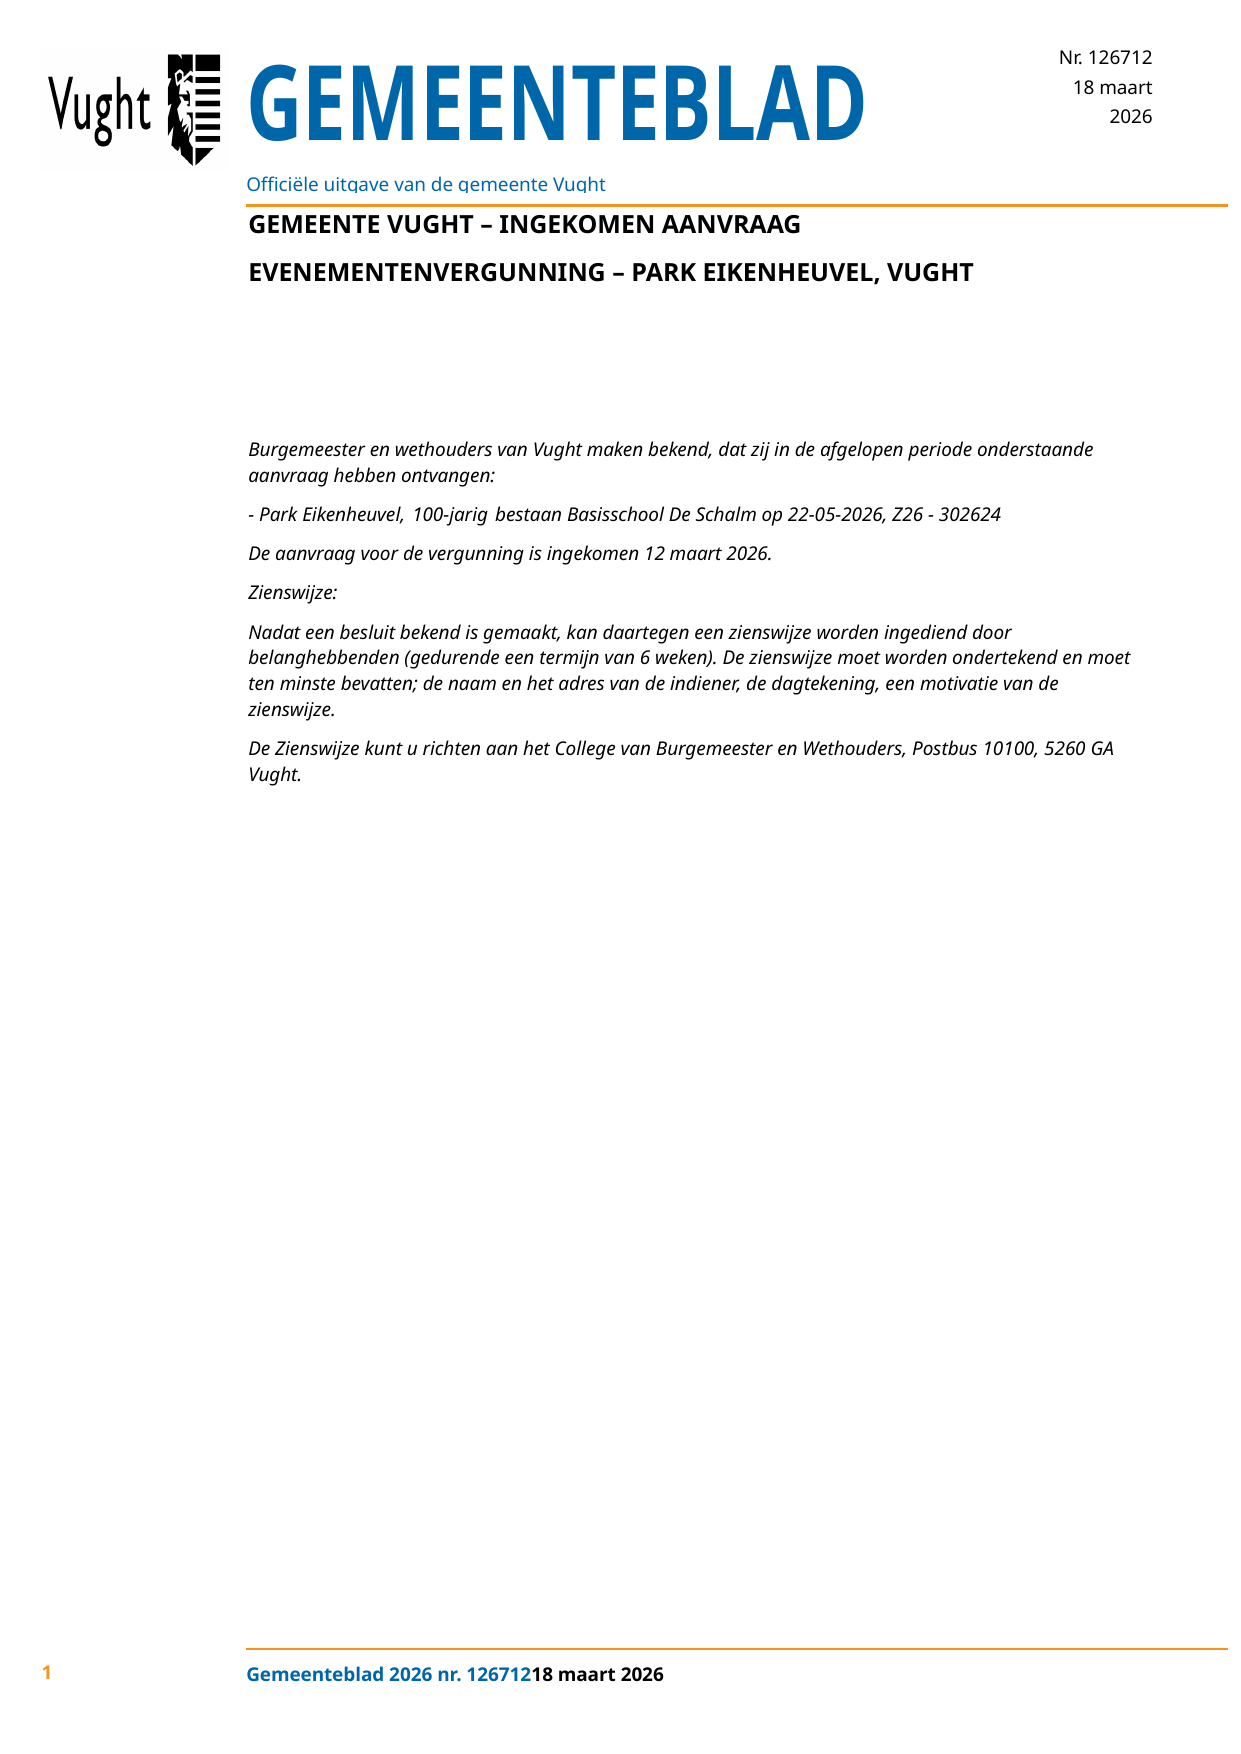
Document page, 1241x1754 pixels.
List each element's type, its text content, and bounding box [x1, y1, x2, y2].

picture [41, 47, 231, 172]
text Zienswijze: [248, 579, 1152, 605]
text Burgemeester en wethouders van Vught maken bekend, dat zij in de afgelopen periode onderstaande aanvraag hebben ontvangen: [248, 436, 1152, 487]
text GEMEENTE VUGHT – INGEKOMEN AANVRAAG EVENEMENTENVERGUNNING – PARK EIKENHEUVEL, VUGHT [248, 207, 1152, 288]
text - Park Eikenheuvel, 100-jarig bestaan Basisschool De Schalm op 22-05-2026, Z26 - 302624 [248, 501, 1152, 527]
text De aanvraag voor de vergunning is ingekomen 12 maart 2026. [248, 540, 1152, 566]
text De Zienswijze kunt u richten aan het College van Burgemeester en Wethouders, Postbus 10100, 5260 GA Vught. [248, 735, 1152, 787]
text Nadat een besluit bekend is gemaakt, kan daartegen een zienswijze worden ingediend door belanghebbenden (gedurende een termijn van 6 weken). De zienswijze moet worden ondertekend en moet ten minste bevatten; de naam en het adres van de indiener, de dagtekening, een motivatie van de zienswijze. [248, 619, 1152, 722]
